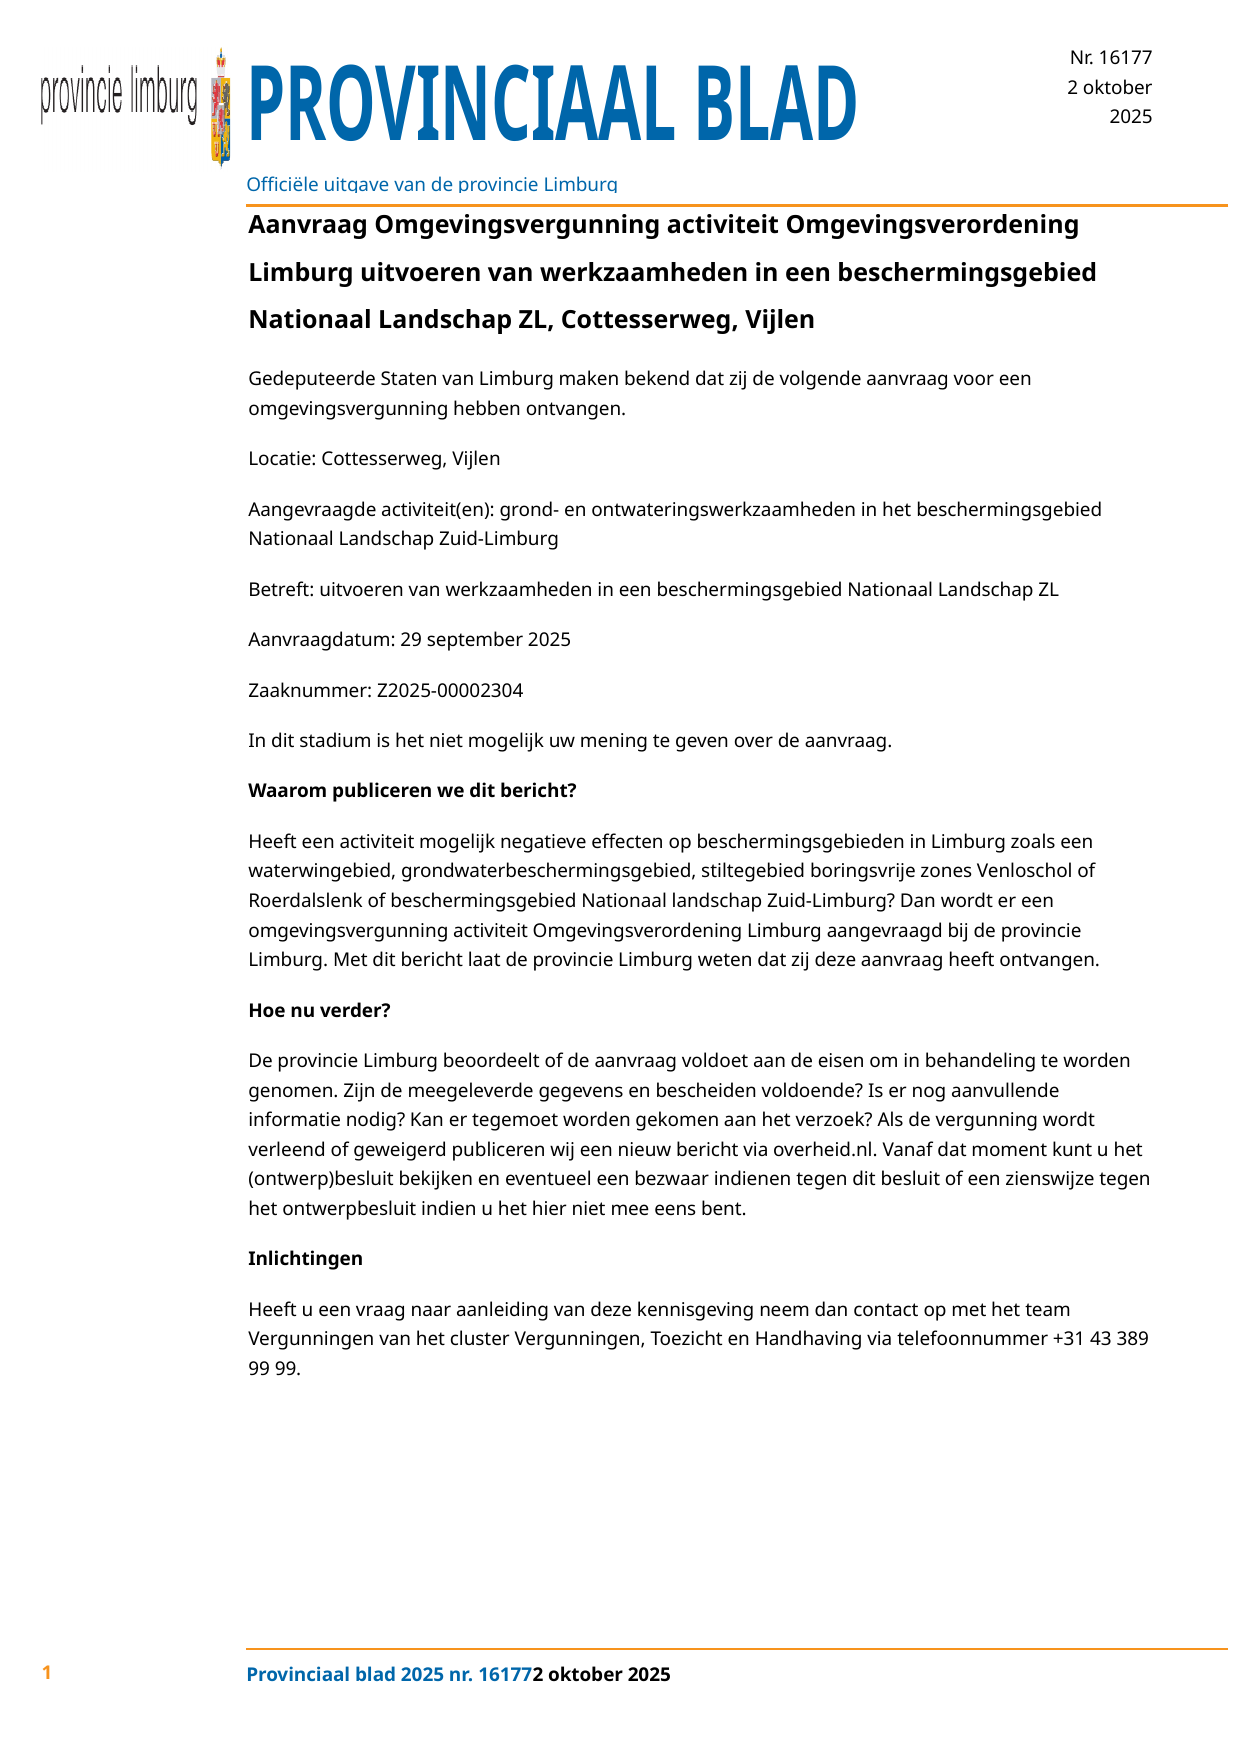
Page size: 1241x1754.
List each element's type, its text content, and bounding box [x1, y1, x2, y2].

text Zaaknummer: Z2025-00002304 [248, 677, 1152, 702]
text Betreft: uitvoeren van werkzaamheden in een beschermingsgebied Nationaal Landschap ZL [248, 576, 1152, 602]
text De provincie Limburg beoordeelt of de aanvraag voldoet aan de eisen om in behandeling te worden genomen. Zijn de meegeleverde gegevens en bescheiden voldoende? Is er nog aanvullende informatie nodig? Kan er tegemoet worden gekomen aan het verzoek? Als de vergunning wordt verleend of geweigerd publiceren wij een nieuw bericht via overheid.nl. Vanaf dat moment kunt u het (ontwerp)besluit bekijken en eventueel een bezwaar indienen tegen dit besluit of een zienswijze tegen het ontwerpbesluit indien u het hier niet mee eens bent. [248, 1047, 1152, 1221]
text Inlichtingen [248, 1246, 1152, 1271]
picture [41, 47, 231, 172]
text Heeft een activiteit mogelijk negatieve effecten op beschermingsgebieden in Limburg zoals een waterwingebied, grondwaterbeschermingsgebied, stiltegebied boringsvrije zones Venloschol of Roerdalslenk of beschermingsgebied Nationaal landschap Zuid-Limburg? Dan wordt er een omgevingsvergunning activiteit Omgevingsverordening Limburg aangevraagd bij de provincie Limburg. Met dit bericht laat de provincie Limburg weten dat zij deze aanvraag heeft ontvangen. [248, 828, 1152, 972]
text Aanvraagdatum: 29 september 2025 [248, 626, 1152, 652]
text Heeft u een vraag naar aanleiding van deze kennisgeving neem dan contact op met het team Vergunningen van het cluster Vergunningen, Toezicht en Handhaving via telefoonnummer +31 43 389 99 99. [248, 1296, 1152, 1381]
text Aanvraag Omgevingsvergunning activiteit Omgevingsverordening Limburg uitvoeren van werkzaamheden in een beschermingsgebied Nationaal Landschap ZL, Cottesserweg, Vijlen [248, 207, 1152, 336]
text Aangevraagde activiteit(en): grond- en ontwateringswerkzaamheden in het beschermingsgebied Nationaal Landschap Zuid-Limburg [248, 496, 1152, 551]
text Gedeputeerde Staten van Limburg maken bekend dat zij de volgende aanvraag voor een omgevingsvergunning hebben ontvangen. [248, 366, 1152, 421]
text Hoe nu verder? [248, 997, 1152, 1022]
text Locatie: Cottesserweg, Vijlen [248, 446, 1152, 471]
text Waarom publiceren we dit bericht? [248, 778, 1152, 803]
text In dit stadium is het niet mogelijk uw mening te geven over de aanvraag. [248, 727, 1152, 753]
